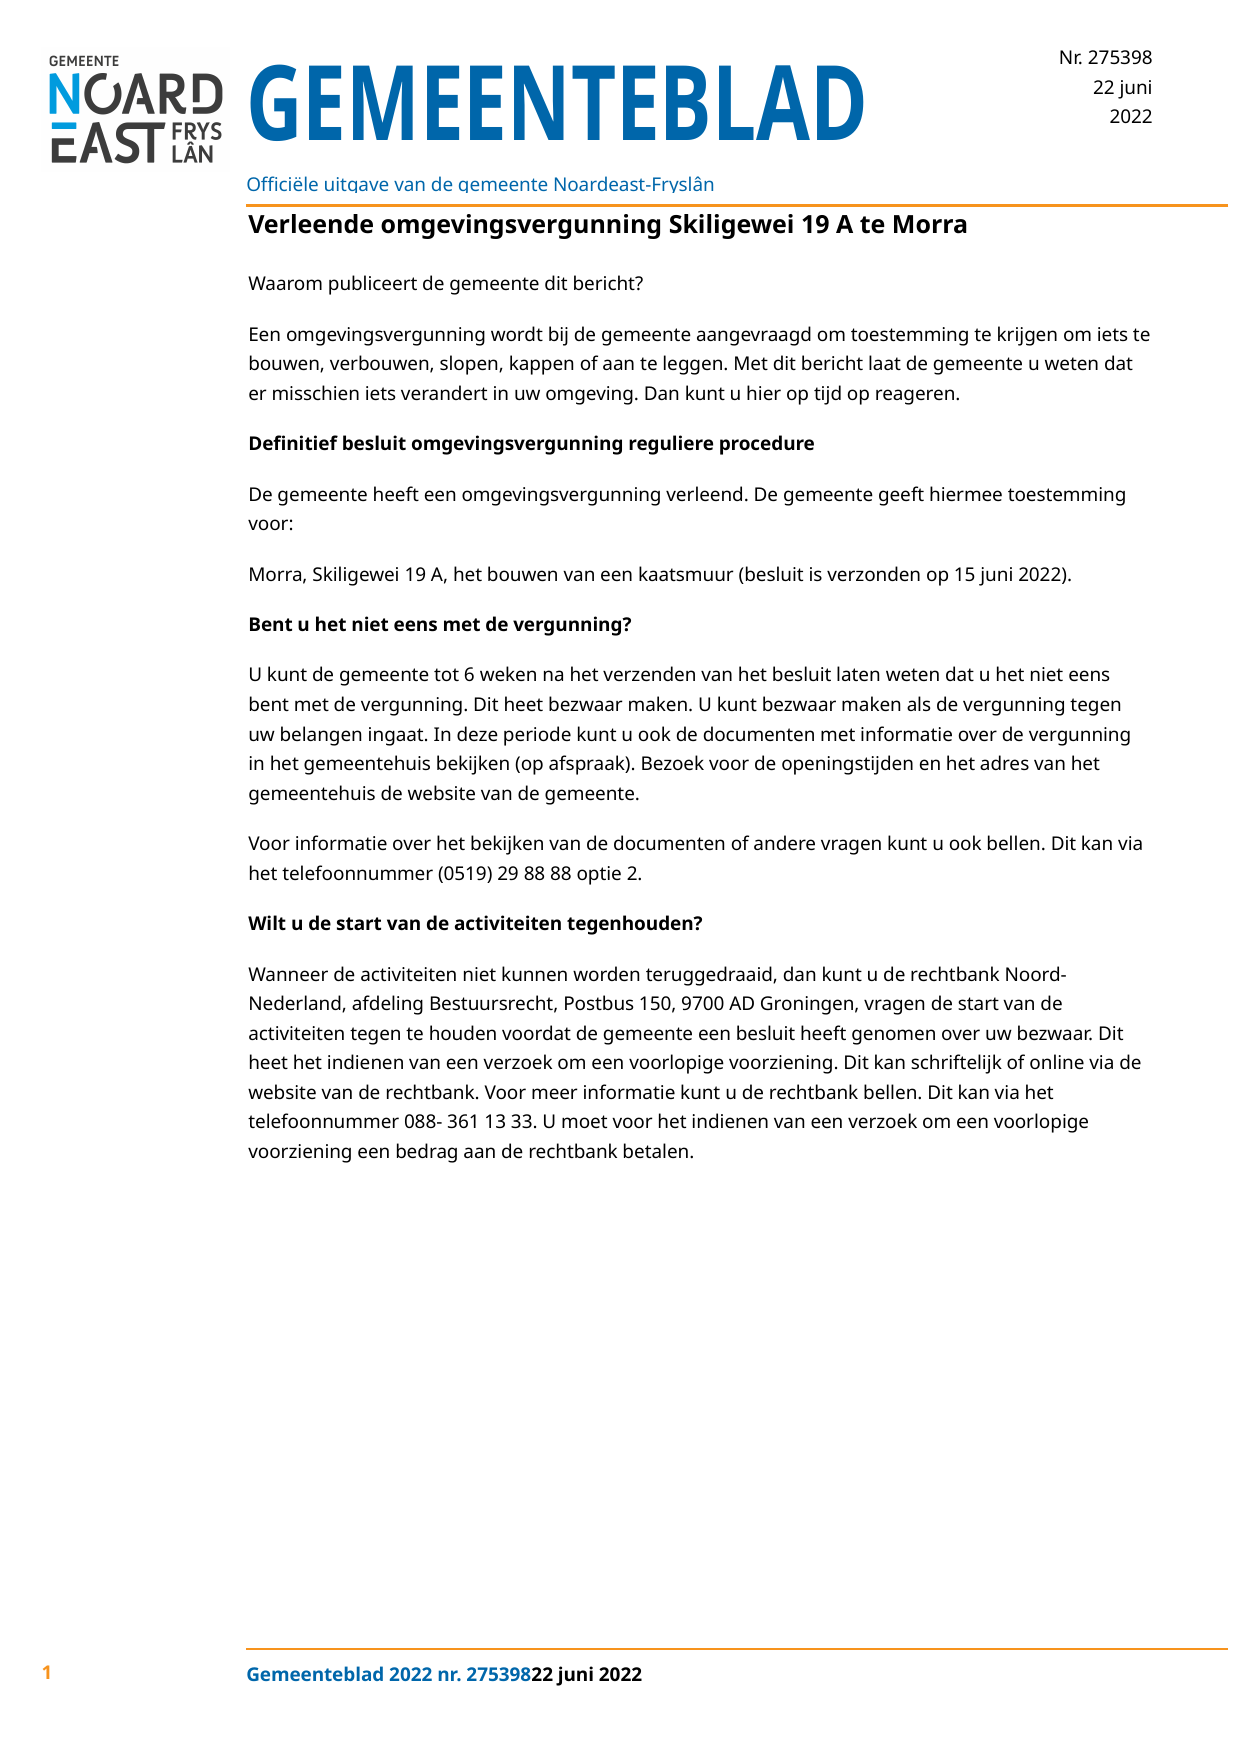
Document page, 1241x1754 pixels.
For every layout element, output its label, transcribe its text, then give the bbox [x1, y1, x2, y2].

text Morra, Skiligewei 19 A, het bouwen van een kaatsmuur (besluit is verzonden op 15 juni 2022). [248, 561, 1152, 586]
text U kunt de gemeente tot 6 weken na het verzenden van het besluit laten weten dat u het niet eens bent met de vergunning. Dit heet bezwaar maken. U kunt bezwaar maken als de vergunning tegen uw belangen ingaat. In deze periode kunt u ook de documenten met informatie over de vergunning in het gemeentehuis bekijken (op afspraak). Bezoek voor de openingstijden en het adres van het gemeentehuis de website van de gemeente. [248, 662, 1152, 806]
text Voor informatie over het bekijken van de documenten of andere vragen kunt u ook bellen. Dit kan via het telefoonnummer (0519) 29 88 88 optie 2. [248, 830, 1152, 886]
text Een omgevingsvergunning wordt bij de gemeente aangevraagd om toestemming te krijgen om iets te bouwen, verbouwen, slopen, kappen of aan te leggen. Met dit bericht laat de gemeente u weten dat er misschien iets verandert in uw omgeving. Dan kunt u hier op tijd op reageren. [248, 321, 1152, 406]
text Bent u het niet eens met de vergunning? [248, 611, 1152, 637]
text Wanneer de activiteiten niet kunnen worden teruggedraaid, dan kunt u de rechtbank Noord-Nederland, afdeling Bestuursrecht, Postbus 150, 9700 AD Groningen, vragen de start van de activiteiten tegen te houden voordat de gemeente een besluit heeft genomen over uw bezwaar. Dit heet het indienen van een verzoek om een voorlopige voorziening. Dit kan schriftelijk of online via de website van de rechtbank. Voor meer informatie kunt u de rechtbank bellen. Dit kan via het telefoonnummer 088- 361 13 33. U moet voor het indienen van een verzoek om een voorlopige voorziening een bedrag aan de rechtbank betalen. [248, 961, 1152, 1164]
text Definitief besluit omgevingsvergunning reguliere procedure [248, 430, 1152, 456]
picture [41, 47, 231, 172]
text Waarom publiceert de gemeente dit bericht? [248, 270, 1152, 296]
text Wilt u de start van de activiteiten tegenhouden? [248, 910, 1152, 936]
text Verleende omgevingsvergunning Skiligewei 19 A te Morra [248, 207, 1152, 241]
text De gemeente heeft een omgevingsvergunning verleend. De gemeente geeft hiermee toestemming voor: [248, 481, 1152, 536]
